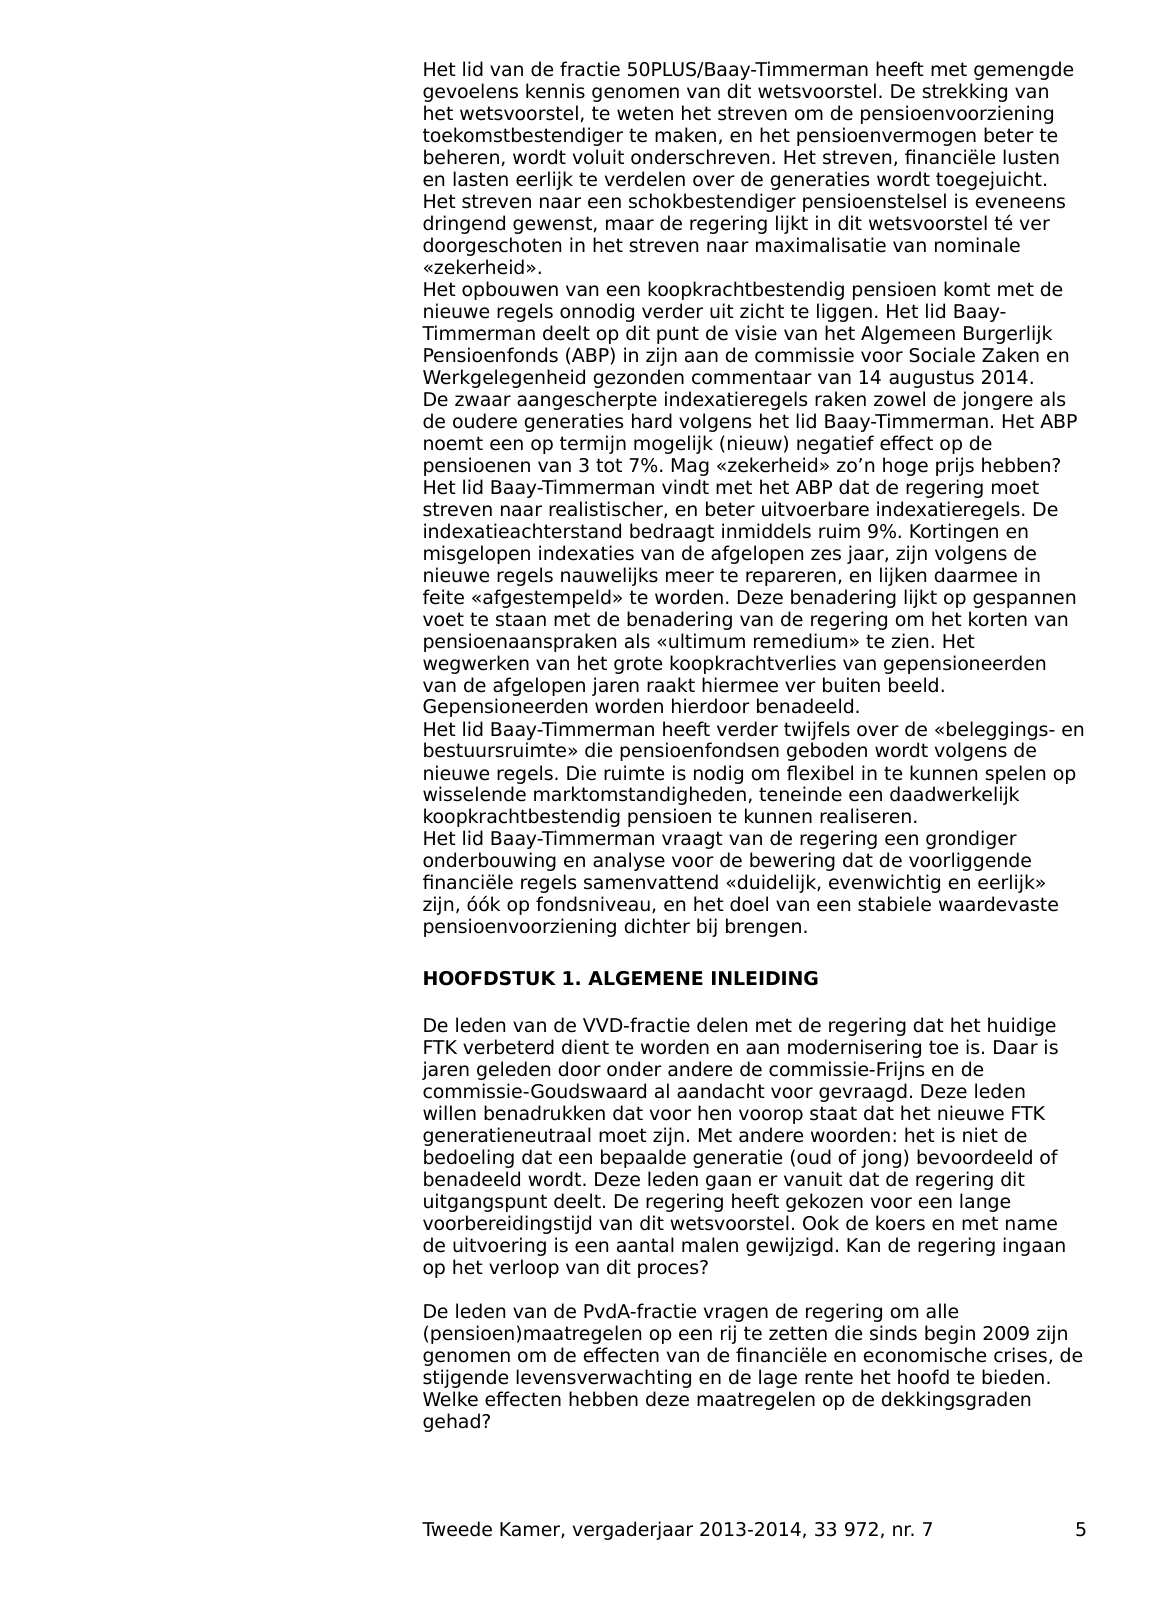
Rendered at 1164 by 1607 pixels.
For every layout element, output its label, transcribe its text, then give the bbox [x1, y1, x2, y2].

text De zwaar aangescherpte indexatieregels raken zowel de jongere als de oudere generaties hard volgens het lid Baay-Timmerman. Het ABP noemt een op termijn mogelijk (nieuw) negatief effect op de pensioenen van 3 tot 7%. Mag «zekerheid» zo’n hoge prijs hebben? Het lid Baay-Timmerman vindt met het ABP dat de regering moet streven naar realistischer, en beter uitvoerbare indexatieregels. De indexatieachterstand bedraagt inmiddels ruim 9%. Kortingen en misgelopen indexaties van de afgelopen zes jaar, zijn volgens de nieuwe regels nauwelijks meer te repareren, en lijken daarmee in feite «afgestempeld» te worden. Deze benadering lijkt op gespannen voet te staan met de benadering van de regering om het korten van pensioenaanspraken als «ultimum remedium» te zien. Het wegwerken van het grote koopkrachtverlies van gepensioneerden van de afgelopen jaren raakt hiermee ver buiten beeld. Gepensioneerden worden hierdoor benadeeld. [422, 389, 1087, 718]
text Het lid Baay-Timmerman heeft verder twijfels over de «beleggings- en bestuursruimte» die pensioenfondsen geboden wordt volgens de nieuwe regels. Die ruimte is nodig om flexibel in te kunnen spelen op wisselende marktomstandigheden, teneinde een daadwerkelijk koopkrachtbestendig pensioen te kunnen realiseren. [422, 718, 1087, 828]
subtitle HOOFDSTUK 1. ALGEMENE INLEIDING [422, 968, 1087, 990]
text Het opbouwen van een koopkrachtbestendig pensioen komt met de nieuwe regels onnodig verder uit zicht te liggen. Het lid Baay-Timmerman deelt op dit punt de visie van het Algemeen Burgerlijk Pensioenfonds (ABP) in zijn aan de commissie voor Sociale Zaken en Werkgelegenheid gezonden commentaar van 14 augustus 2014. [422, 279, 1087, 389]
text De leden van de VVD-fractie delen met de regering dat het huidige FTK verbeterd dient te worden en aan modernisering toe is. Daar is jaren geleden door onder andere de commissie-Frijns en de commissie-Goudswaard al aandacht voor gevraagd. Deze leden willen benadrukken dat voor hen voorop staat dat het nieuwe FTK generatieneutraal moet zijn. Met andere woorden: het is niet de bedoeling dat een bepaalde generatie (oud of jong) bevoordeeld of benadeeld wordt. Deze leden gaan er vanuit dat de regering dit uitgangspunt deelt. De regering heeft gekozen voor een lange voorbereidingstijd van dit wetsvoorstel. Ook de koers en met name de uitvoering is een aantal malen gewijzigd. Kan de regering ingaan op het verloop van dit proces? [422, 1015, 1087, 1279]
text Het lid van de fractie 50PLUS/Baay-Timmerman heeft met gemengde gevoelens kennis genomen van dit wetsvoorstel. De strekking van het wetsvoorstel, te weten het streven om de pensioenvoorziening toekomstbestendiger te maken, en het pensioenvermogen beter te beheren, wordt voluit onderschreven. Het streven, financiële lusten en lasten eerlijk te verdelen over de generaties wordt toegejuicht. Het streven naar een schokbestendiger pensioenstelsel is eveneens dringend gewenst, maar de regering lijkt in dit wetsvoorstel té ver doorgeschoten in het streven naar maximalisatie van nominale «zekerheid». [422, 59, 1087, 279]
text De leden van de PvdA-fractie vragen de regering om alle (pensioen)maatregelen op een rij te zetten die sinds begin 2009 zijn genomen om de effecten van de financiële en economische crises, de stijgende levensverwachting en de lage rente het hoofd te bieden. Welke effecten hebben deze maatregelen op de dekkingsgraden gehad? [422, 1301, 1087, 1433]
text Het lid Baay-Timmerman vraagt van de regering een grondiger onderbouwing en analyse voor de bewering dat de voorliggende financiële regels samenvattend «duidelijk, evenwichtig en eerlijk» zijn, óók op fondsniveau, en het doel van een stabiele waardevaste pensioenvoorziening dichter bij brengen. [422, 828, 1087, 938]
